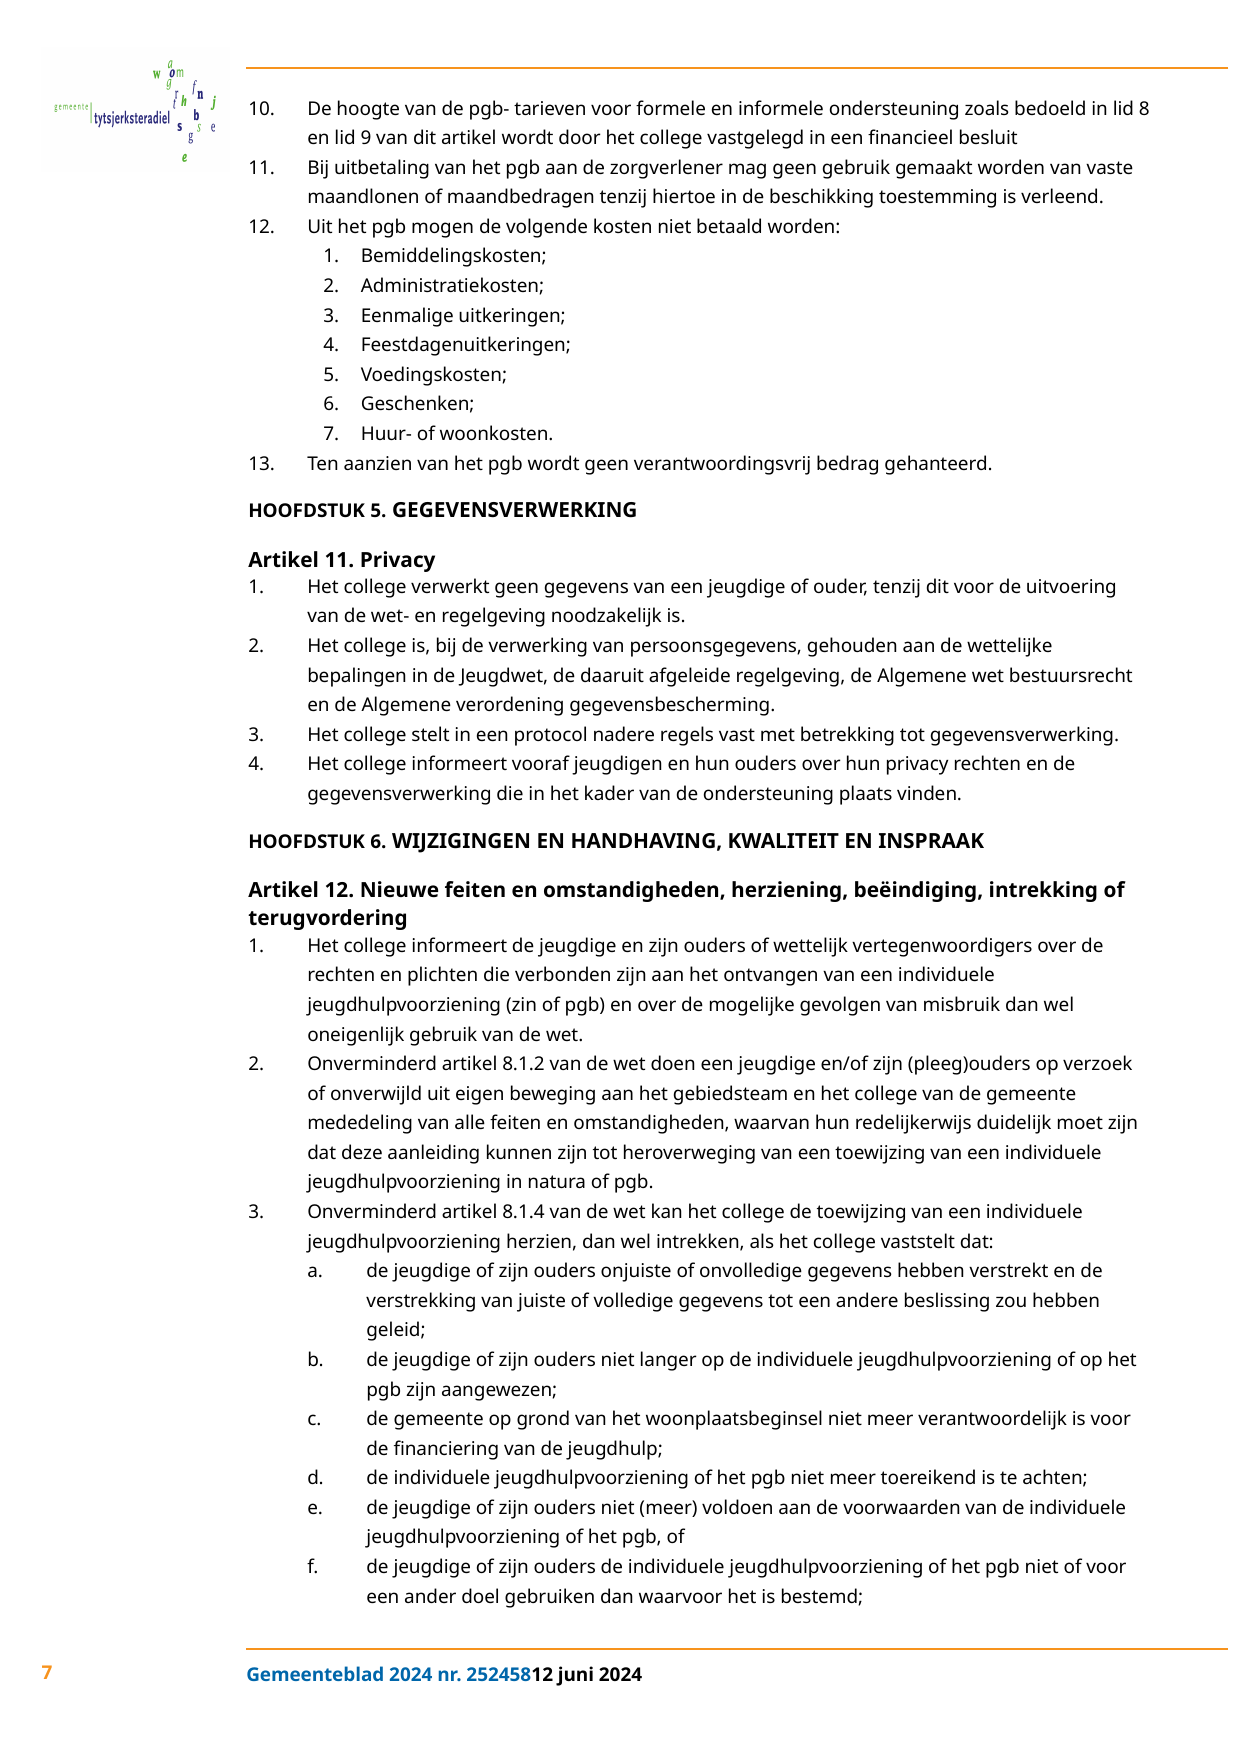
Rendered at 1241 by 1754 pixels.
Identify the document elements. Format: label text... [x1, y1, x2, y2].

list Uit het pgb mogen de volgende kosten niet betaald worden: [248, 213, 1152, 239]
picture [41, 47, 231, 172]
text HOOFDSTUK 5. GEGEVENSVERWERKING [248, 495, 1152, 524]
list de jeugdige of zijn ouders niet (meer) voldoen aan de voorwaarden van de individuele jeugdhulpvoorziening of het pgb, of [307, 1494, 1152, 1549]
list de jeugdige of zijn ouders onjuiste of onvolledige gegevens hebben verstrekt en de verstrekking van juiste of volledige gegevens tot een andere beslissing zou hebben geleid; [307, 1257, 1152, 1342]
list Het college is, bij de verwerking van persoonsgegevens, gehouden aan de wettelijke bepalingen in de Jeugdwet, de daaruit afgeleide regelgeving, de Algemene wet bestuursrecht en de Algemene verordening gegevensbescherming. [248, 632, 1152, 717]
list Het college informeert de jeugdige en zijn ouders of wettelijk vertegenwoordigers over de rechten en plichten die verbonden zijn aan het ontvangen van een individuele jeugdhulpvoorziening (zin of pgb) en over de mogelijke gevolgen van misbruik dan wel oneigenlijk gebruik van de wet. [248, 932, 1152, 1046]
list Onverminderd artikel 8.1.4 van de wet kan het college de toewijzing van een individuele jeugdhulpvoorziening herzien, dan wel intrekken, als het college vaststelt dat: [248, 1198, 1152, 1253]
list Eenmalige uitkeringen; [323, 302, 1152, 328]
list Administratiekosten; [323, 272, 1152, 298]
list de individuele jeugdhulpvoorziening of het pgb niet meer toereikend is te achten; [307, 1464, 1152, 1490]
text Artikel 11. Privacy [248, 545, 1152, 573]
list Het college verwerkt geen gegevens van een jeugdige of ouder, tenzij dit voor de uitvoering van de wet- en regelgeving noodzakelijk is. [248, 573, 1152, 628]
list Bij uitbetaling van het pgb aan de zorgverlener mag geen gebruik gemaakt worden van vaste maandlonen of maandbedragen tenzij hiertoe in de beschikking toestemming is verleend. [248, 154, 1152, 209]
list de jeugdige of zijn ouders niet langer op de individuele jeugdhulpvoorziening of op het pgb zijn aangewezen; [307, 1346, 1152, 1401]
list Feestdagenuitkeringen; [323, 331, 1152, 357]
list de jeugdige of zijn ouders de individuele jeugdhulpvoorziening of het pgb niet of voor een ander doel gebruiken dan waarvoor het is bestemd; [307, 1553, 1152, 1608]
list Bemiddelingskosten; [323, 243, 1152, 268]
list Ten aanzien van het pgb wordt geen verantwoordingsvrij bedrag gehanteerd. [248, 450, 1152, 476]
list Het college informeert vooraf jeugdigen en hun ouders over hun privacy rechten en de gegevensverwerking die in het kader van de ondersteuning plaats vinden. [248, 751, 1152, 806]
list Onverminderd artikel 8.1.2 van de wet doen een jeugdige en/of zijn (pleeg)ouders op verzoek of onverwijld uit eigen beweging aan het gebiedsteam en het college van de gemeente mededeling van alle feiten en omstandigheden, waarvan hun redelijkerwijs duidelijk moet zijn dat deze aanleiding kunnen zijn tot heroverweging van een toewijzing van een individuele jeugdhulpvoorziening in natura of pgb. [248, 1050, 1152, 1194]
list de gemeente op grond van het woonplaatsbeginsel niet meer verantwoordelijk is voor de financiering van de jeugdhulp; [307, 1405, 1152, 1461]
list Voedingskosten; [323, 361, 1152, 387]
list De hoogte van de pgb- tarieven voor formele en informele ondersteuning zoals bedoeld in lid 8 en lid 9 van dit artikel wordt door het college vastgelegd in een financieel besluit [248, 95, 1152, 150]
list Geschenken; [323, 391, 1152, 416]
list Het college stelt in een protocol nadere regels vast met betrekking tot gegevensverwerking. [248, 721, 1152, 747]
text Artikel 12. Nieuwe feiten en omstandigheden, herziening, beëindiging, intrekking of terugvordering [248, 875, 1152, 932]
text HOOFDSTUK 6. WIJZIGINGEN EN HANDHAVING, KWALITEIT EN INSPRAAK [248, 826, 1152, 854]
list Huur- of woonkosten. [323, 420, 1152, 446]
